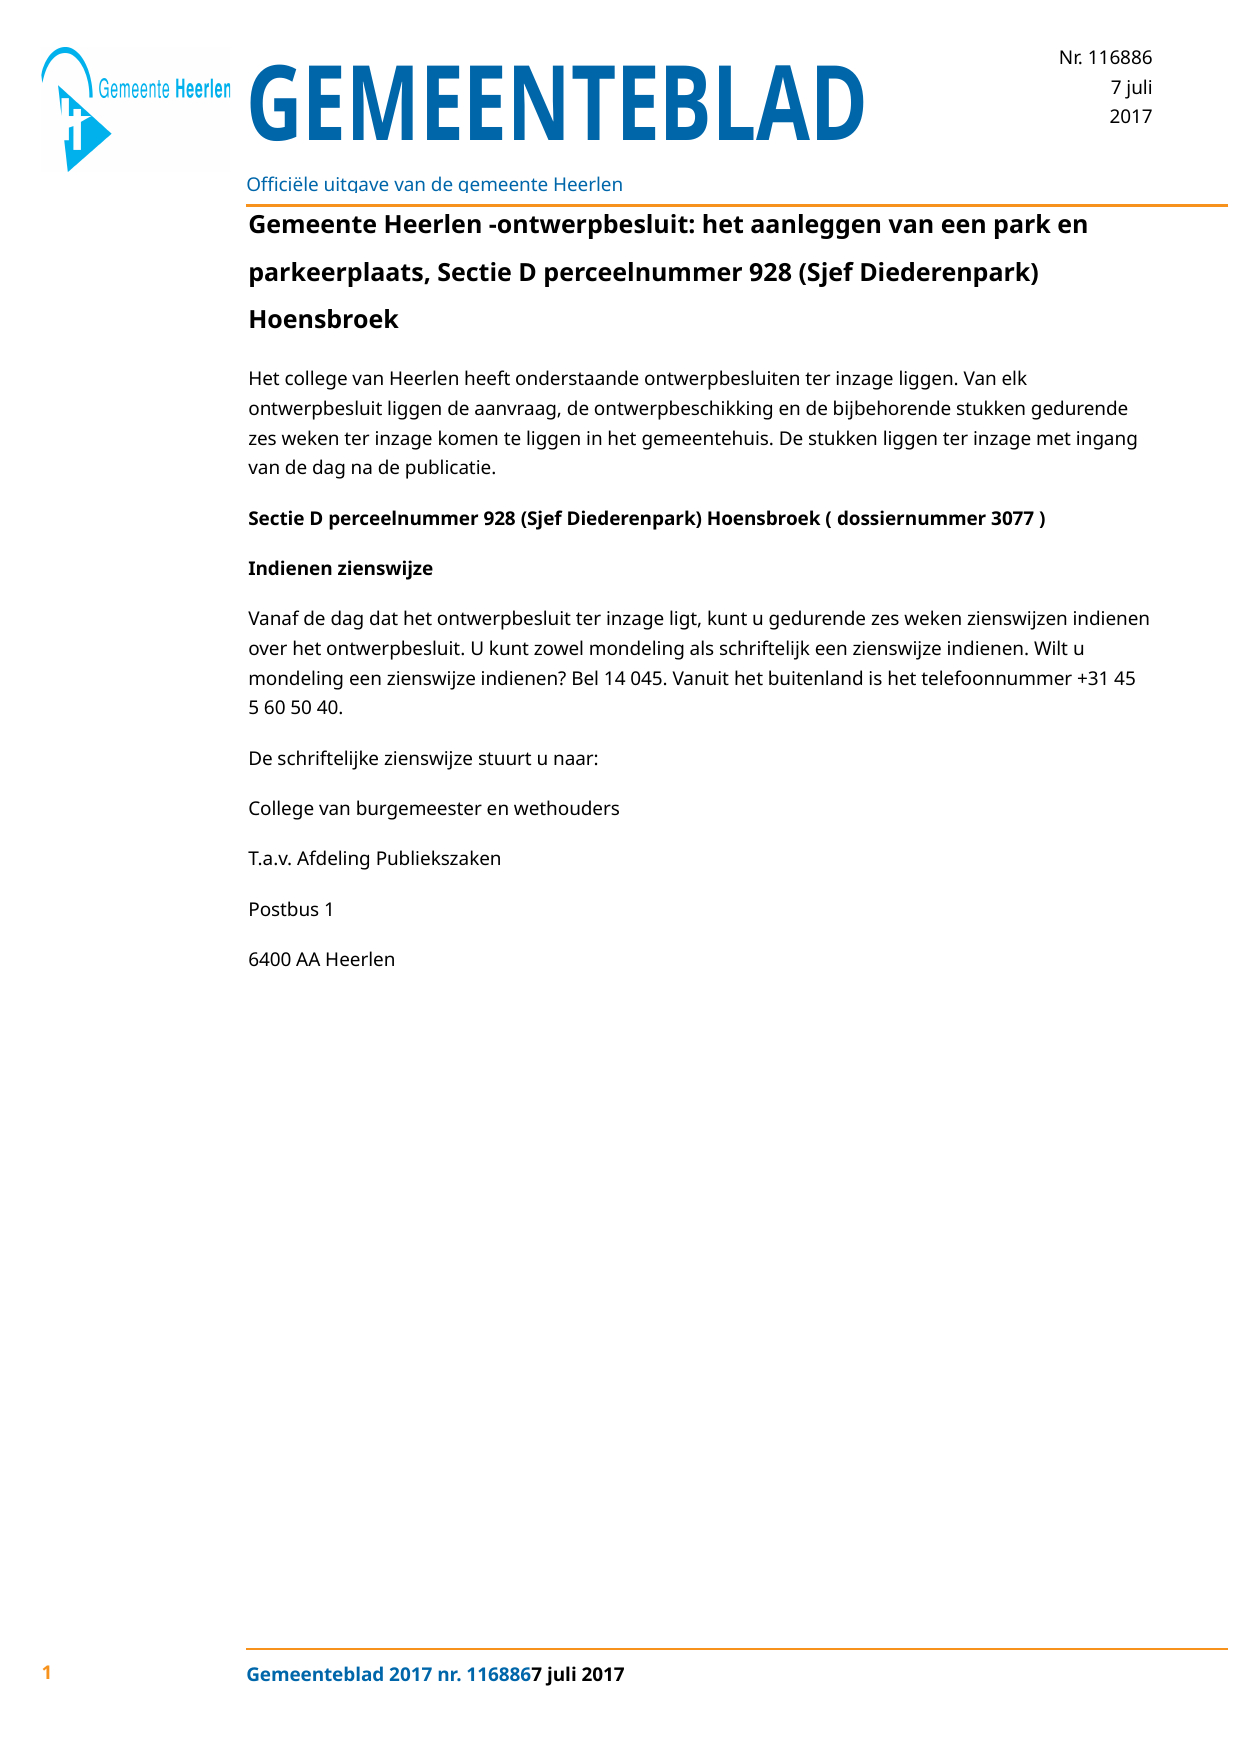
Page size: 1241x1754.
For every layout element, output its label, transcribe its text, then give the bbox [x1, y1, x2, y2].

text Vanaf de dag dat het ontwerpbesluit ter inzage ligt, kunt u gedurende zes weken zienswijzen indienen over het ontwerpbesluit. U kunt zowel mondeling als schriftelijk een zienswijze indienen. Wilt u mondeling een zienswijze indienen? Bel 14 045. Vanuit het buitenland is het telefoonnummer +31 45 5 60 50 40. [248, 606, 1152, 720]
text T.a.v. Afdeling Publiekszaken [248, 846, 1152, 871]
picture [41, 47, 58, 70]
text Indienen zienswijze [248, 555, 1152, 581]
text De schriftelijke zienswijze stuurt u naar: [248, 745, 1152, 770]
text 6400 AA Heerlen [248, 946, 1152, 972]
text College van burgemeester en wethouders [248, 795, 1152, 821]
text Postbus 1 [248, 896, 1152, 922]
text Gemeente Heerlen -ontwerpbesluit: het aanleggen van een park en parkeerplaats, Sectie D perceelnummer 928 (Sjef Diederenpark) Hoensbroek [248, 207, 1152, 336]
text Sectie D perceelnummer 928 (Sjef Diederenpark) Hoensbroek ( dossiernummer 3077 ) [248, 505, 1152, 530]
picture [41, 47, 231, 172]
text Het college van Heerlen heeft onderstaande ontwerpbesluiten ter inzage liggen. Van elk ontwerpbesluit liggen de aanvraag, de ontwerpbeschikking en de bijbehorende stukken gedurende zes weken ter inzage komen te liggen in het gemeentehuis. De stukken liggen ter inzage met ingang van de dag na de publicatie. [248, 366, 1152, 480]
